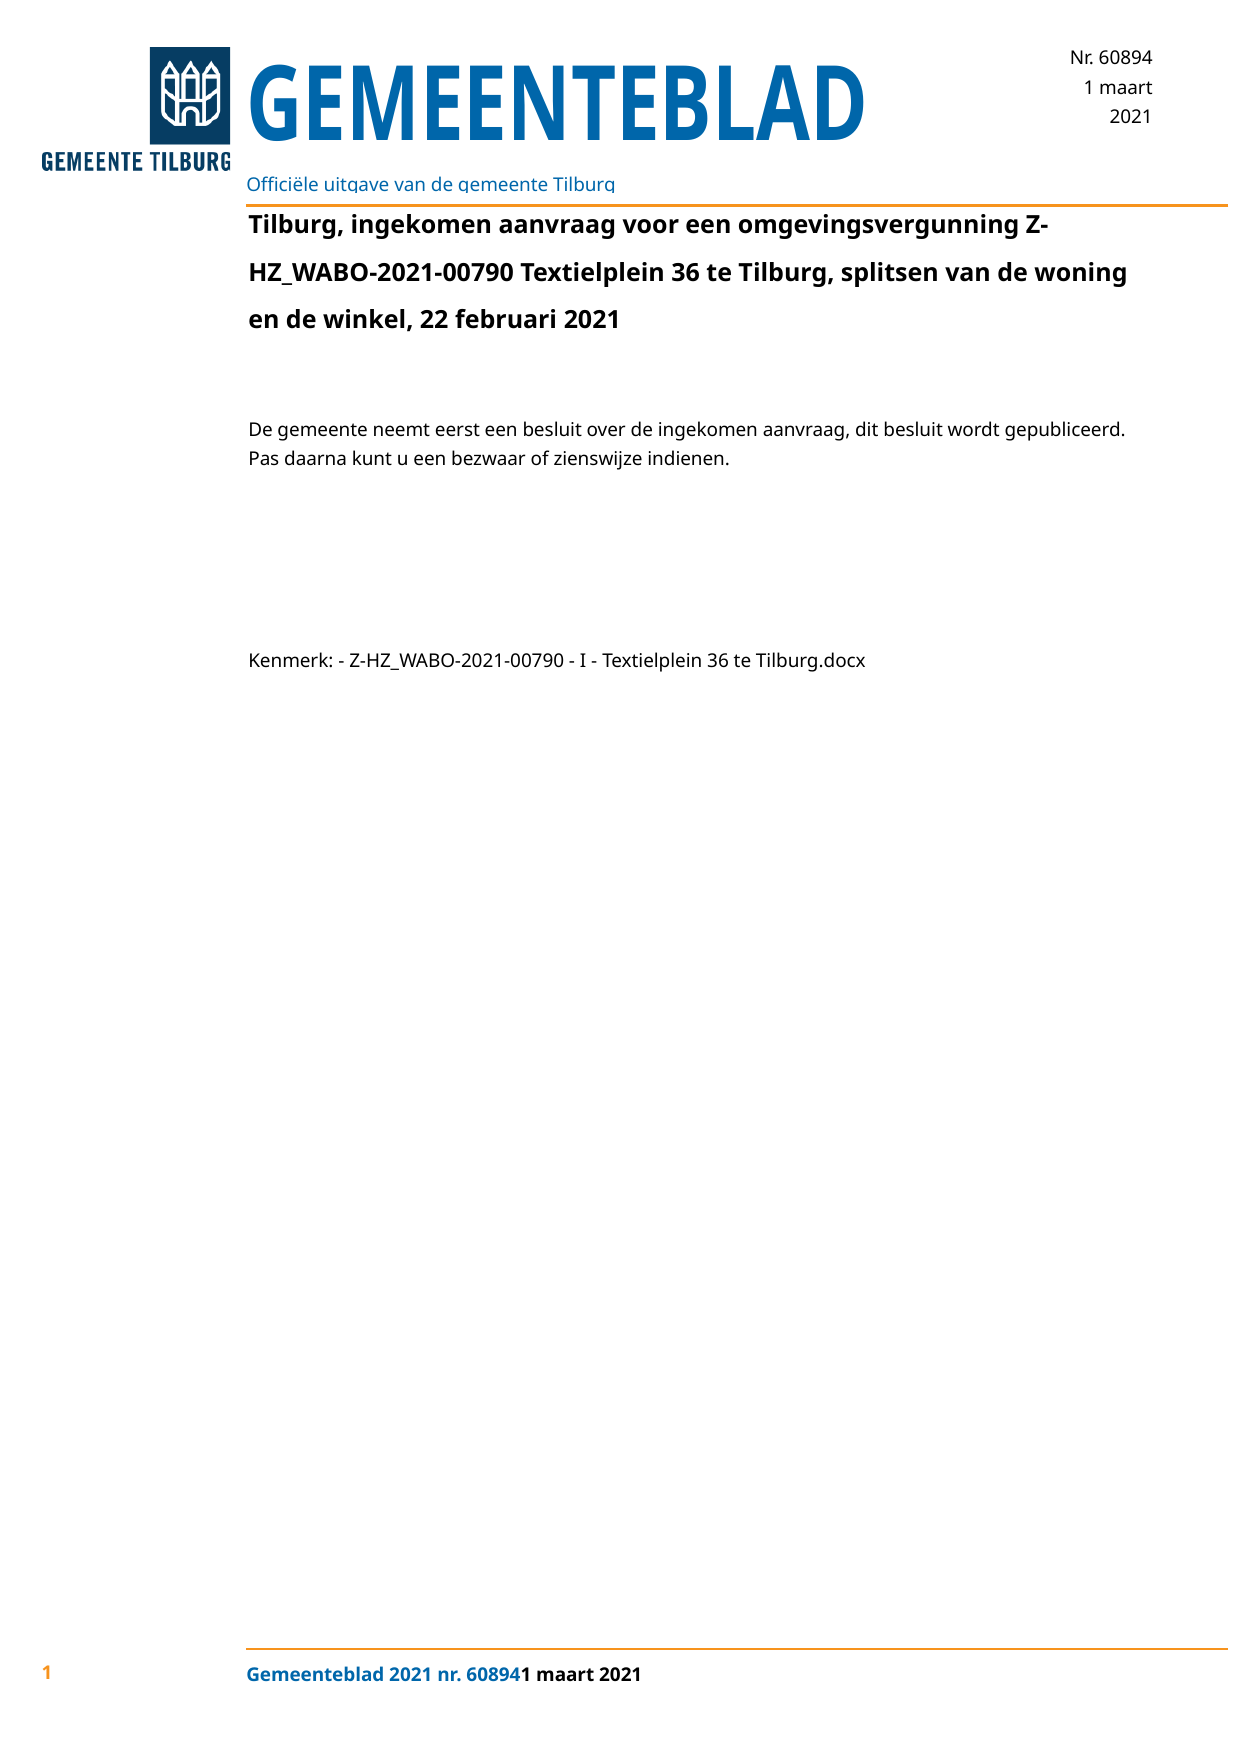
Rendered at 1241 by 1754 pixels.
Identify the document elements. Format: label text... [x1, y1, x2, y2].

text De gemeente neemt eerst een besluit over de ingekomen aanvraag, dit besluit wordt gepubliceerd. Pas daarna kunt u een bezwaar of zienswijze indienen. [248, 416, 1152, 471]
picture [41, 47, 231, 172]
text Tilburg, ingekomen aanvraag voor een omgevingsvergunning Z-HZ_WABO-2021-00790 Textielplein 36 te Tilburg, splitsen van de woning en de winkel, 22 februari 2021 [248, 207, 1152, 336]
text Kenmerk: - Z-HZ_WABO-2021-00790 - I - Textielplein 36 te Tilburg.docx [248, 647, 1152, 673]
